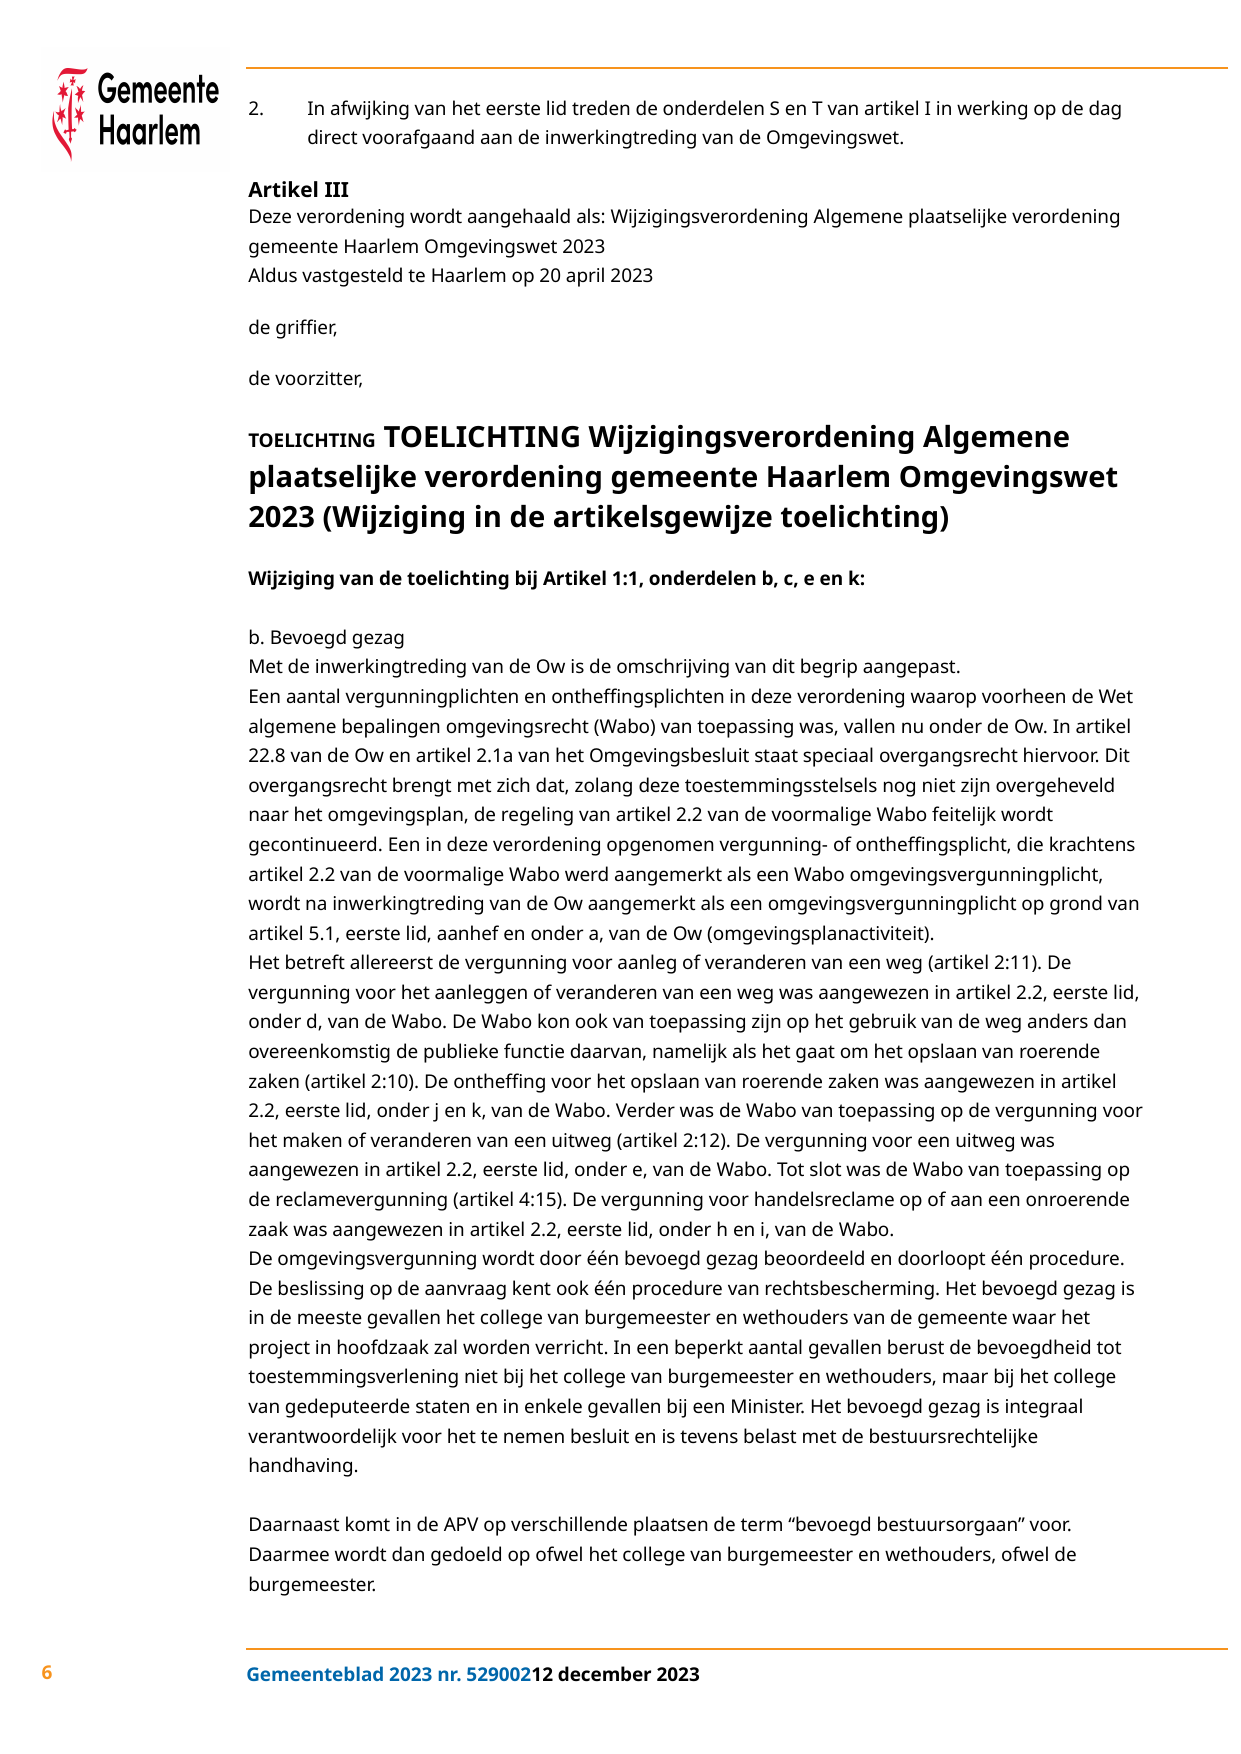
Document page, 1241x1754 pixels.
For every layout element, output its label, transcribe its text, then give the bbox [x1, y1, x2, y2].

text TOELICHTING TOELICHTING Wijzigingsverordening Algemene plaatselijke verordening gemeente Haarlem Omgevingswet 2023 (Wijziging in de artikelsgewijze toelichting) [248, 417, 1152, 536]
text Artikel III [248, 175, 1152, 203]
text de griffier, [248, 314, 1152, 339]
text b. Bevoegd gezag [248, 624, 1152, 650]
text Met de inwerkingtreding van de Ow is de omschrijving van dit begrip aangepast. [248, 654, 1152, 679]
text De omgevingsvergunning wordt door één bevoegd gezag beoordeeld en doorloopt één procedure. [248, 1245, 1152, 1271]
text Deze verordening wordt aangehaald als: Wijzigingsverordening Algemene plaatselijke verordening gemeente Haarlem Omgevingswet 2023 [248, 203, 1152, 258]
text Daarmee wordt dan gedoeld op ofwel het college van burgemeester en wethouders, ofwel de burgemeester. [248, 1541, 1152, 1597]
text de voorzitter, [248, 365, 1152, 391]
text Aldus vastgesteld te Haarlem op 20 april 2023 [248, 262, 1152, 288]
text De beslissing op de aanvraag kent ook één procedure van rechtsbescherming. Het bevoegd gezag is in de meeste gevallen het college van burgemeester en wethouders van de gemeente waar het project in hoofdzaak zal worden verricht. In een beperkt aantal gevallen berust de bevoegdheid tot toestemmingsverlening niet bij het college van burgemeester en wethouders, maar bij het college van gedeputeerde staten en in enkele gevallen bij een Minister. Het bevoegd gezag is integraal verantwoordelijk voor het te nemen besluit en is tevens belast met de bestuursrechtelijke handhaving. [248, 1275, 1152, 1478]
picture [41, 47, 231, 172]
text Wijziging van de toelichting bij Artikel 1:1, onderdelen b, c, e en k: [248, 565, 1152, 591]
text Een aantal vergunningplichten en ontheffingsplichten in deze verordening waarop voorheen de Wet algemene bepalingen omgevingsrecht (Wabo) van toepassing was, vallen nu onder de Ow. In artikel 22.8 van de Ow en artikel 2.1a van het Omgevingsbesluit staat speciaal overgangsrecht hiervoor. Dit overgangsrecht brengt met zich dat, zolang deze toestemmingsstelsels nog niet zijn overgeheveld naar het omgevingsplan, de regeling van artikel 2.2 van de voormalige Wabo feitelijk wordt gecontinueerd. Een in deze verordening opgenomen vergunning- of ontheffingsplicht, die krachtens artikel 2.2 van de voormalige Wabo werd aangemerkt als een Wabo omgevingsvergunningplicht, wordt na inwerkingtreding van de Ow aangemerkt als een omgevingsvergunningplicht op grond van artikel 5.1, eerste lid, aanhef en onder a, van de Ow (omgevingsplanactiviteit). [248, 683, 1152, 946]
list In afwijking van het eerste lid treden de onderdelen S en T van artikel I in werking op de dag direct voorafgaand aan de inwerkingtreding van de Omgevingswet. [248, 95, 1152, 150]
text Het betreft allereerst de vergunning voor aanleg of veranderen van een weg (artikel 2:11). De vergunning voor het aanleggen of veranderen van een weg was aangewezen in artikel 2.2, eerste lid, onder d, van de Wabo. De Wabo kon ook van toepassing zijn op het gebruik van de weg anders dan overeenkomstig de publieke functie daarvan, namelijk als het gaat om het opslaan van roerende zaken (artikel 2:10). De ontheffing voor het opslaan van roerende zaken was aangewezen in artikel 2.2, eerste lid, onder j en k, van de Wabo. Verder was de Wabo van toepassing op de vergunning voor het maken of veranderen van een uitweg (artikel 2:12). De vergunning voor een uitweg was aangewezen in artikel 2.2, eerste lid, onder e, van de Wabo. Tot slot was de Wabo van toepassing op de reclamevergunning (artikel 4:15). De vergunning voor handelsreclame op of aan een onroerende zaak was aangewezen in artikel 2.2, eerste lid, onder h en i, van de Wabo. [248, 949, 1152, 1242]
text Daarnaast komt in de APV op verschillende plaatsen de term “bevoegd bestuursorgaan” voor. [248, 1512, 1152, 1537]
